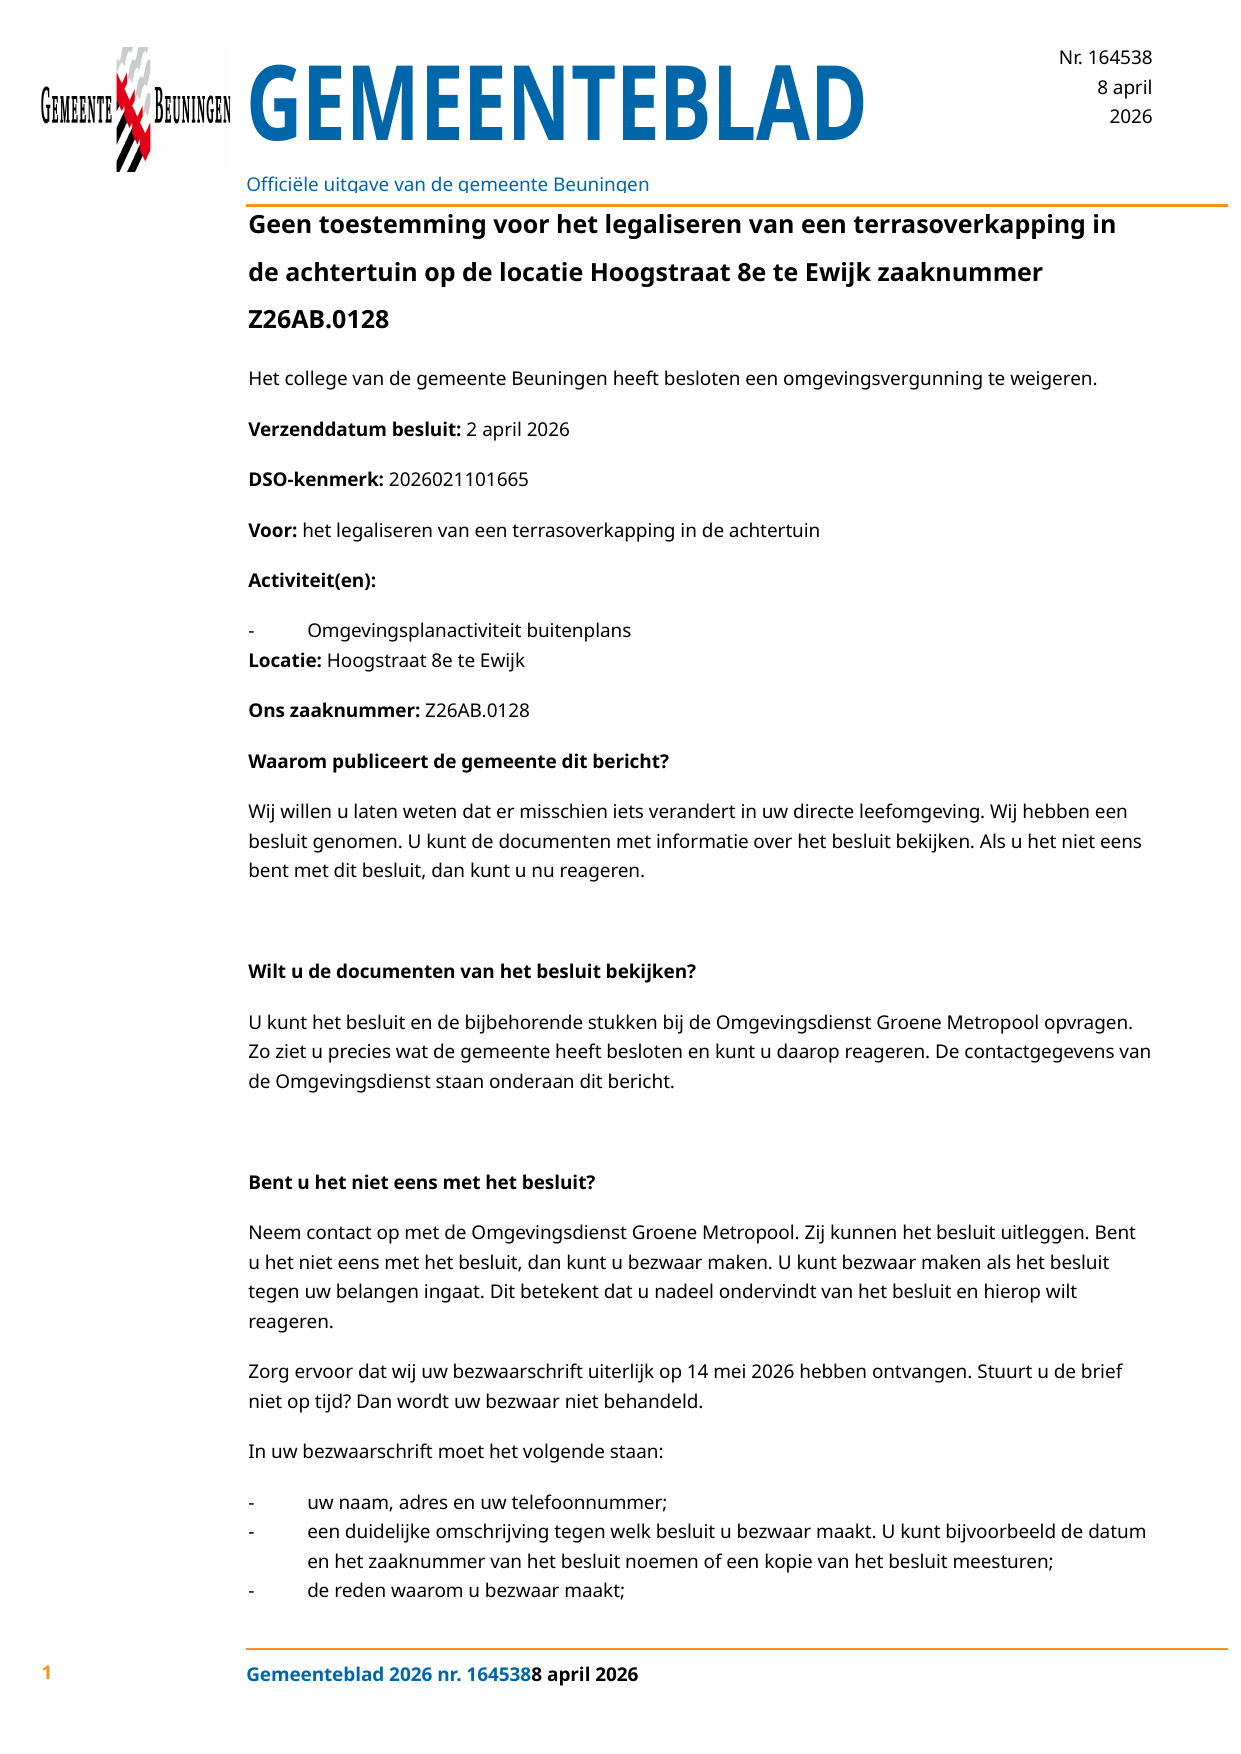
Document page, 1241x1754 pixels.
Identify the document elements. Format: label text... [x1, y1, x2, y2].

text Activiteit(en): [248, 567, 1152, 593]
text Wilt u de documenten van het besluit bekijken? [248, 958, 1152, 984]
list uw naam, adres en uw telefoonnummer; [248, 1489, 1152, 1514]
text In uw bezwaarschrift moet het volgende staan: [248, 1438, 1152, 1464]
text Verzenddatum besluit: 2 april 2026 [248, 416, 1152, 442]
picture [41, 47, 231, 172]
text Geen toestemming voor het legaliseren van een terrasoverkapping in de achtertuin op de locatie Hoogstraat 8e te Ewijk zaaknummer Z26AB.0128 [248, 207, 1152, 336]
text Waarom publiceert de gemeente dit bericht? [248, 748, 1152, 774]
list de reden waarom u bezwaar maakt; [248, 1578, 1152, 1603]
text Het college van de gemeente Beuningen heeft besloten een omgevingsvergunning te weigeren. [248, 366, 1152, 391]
text Bent u het niet eens met het besluit? [248, 1169, 1152, 1194]
text Ons zaaknummer: Z26AB.0128 [248, 698, 1152, 723]
text Voor: het legaliseren van een terrasoverkapping in de achtertuin [248, 517, 1152, 542]
text DSO-kenmerk: 2026021101665 [248, 466, 1152, 492]
text Wij willen u laten weten dat er misschien iets verandert in uw directe leefomgeving. Wij hebben een besluit genomen. U kunt de documenten met informatie over het besluit bekijken. Als u het niet eens bent met dit besluit, dan kunt u nu reageren. [248, 798, 1152, 883]
text Locatie: Hoogstraat 8e te Ewijk [248, 647, 1152, 673]
text U kunt het besluit en de bijbehorende stukken bij de Omgevingsdienst Groene Metropool opvragen. Zo ziet u precies wat de gemeente heeft besloten en kunt u daarop reageren. De contactgegevens van de Omgevingsdienst staan onderaan dit bericht. [248, 1009, 1152, 1094]
list Omgevingsplanactiviteit buitenplans [248, 618, 1152, 643]
list een duidelijke omschrijving tegen welk besluit u bezwaar maakt. U kunt bijvoorbeeld de datum en het zaaknummer van het besluit noemen of een kopie van het besluit meesturen; [248, 1518, 1152, 1574]
text Zorg ervoor dat wij uw bezwaarschrift uiterlijk op 14 mei 2026 hebben ontvangen. Stuurt u de brief niet op tijd? Dan wordt uw bezwaar niet behandeld. [248, 1358, 1152, 1414]
text Neem contact op met de Omgevingsdienst Groene Metropool. Zij kunnen het besluit uitleggen. Bent u het niet eens met het besluit, dan kunt u bezwaar maken. U kunt bezwaar maken als het besluit tegen uw belangen ingaat. Dit betekent dat u nadeel ondervindt van het besluit en hierop wilt reageren. [248, 1219, 1152, 1334]
